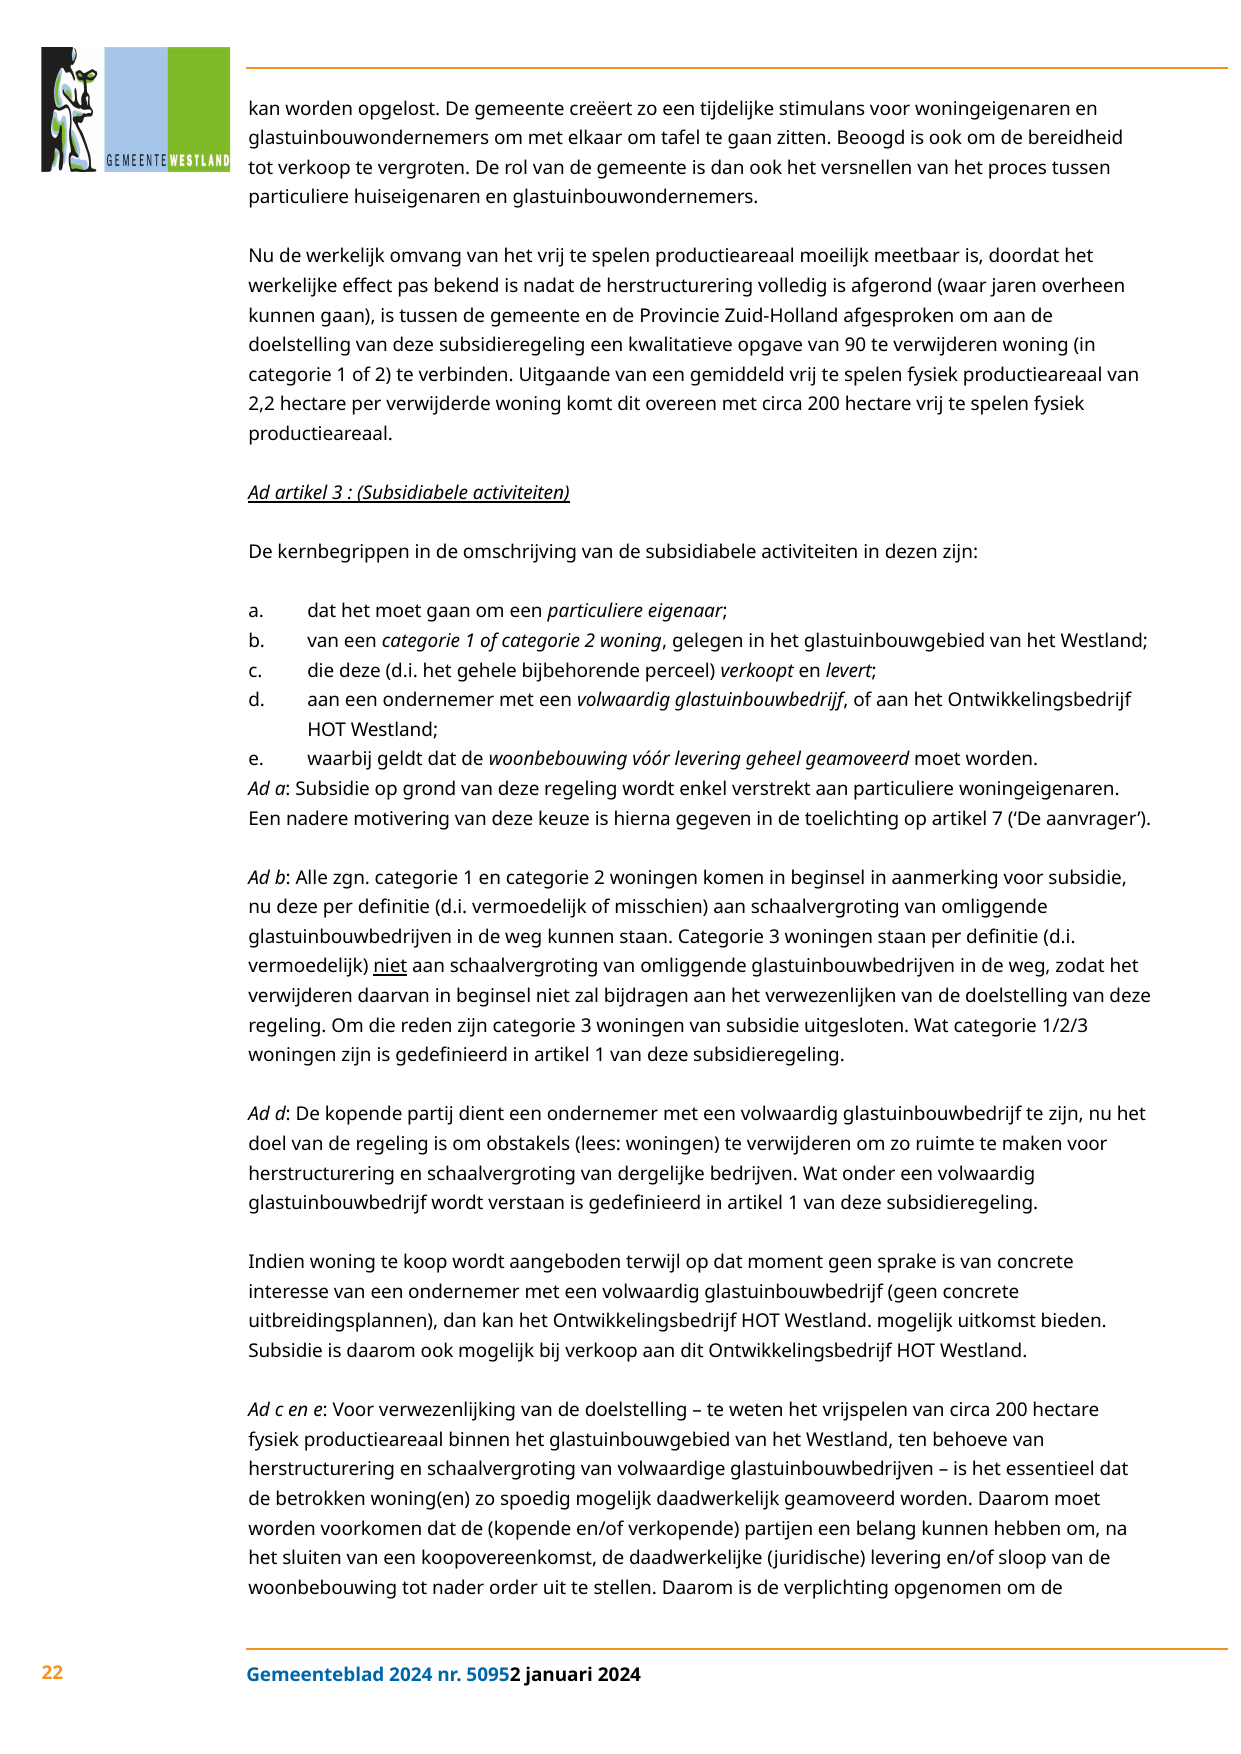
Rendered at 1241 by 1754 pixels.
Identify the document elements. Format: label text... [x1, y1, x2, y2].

text Ad a: Subsidie op grond van deze regeling wordt enkel verstrekt aan particuliere woningeigenaren. Een nadere motivering van deze keuze is hierna gegeven in de toelichting op artikel 7 (‘De aanvrager’). [248, 775, 1152, 831]
text Ad d: De kopende partij dient een ondernemer met een volwaardig glastuinbouwbedrijf te zijn, nu het doel van de regeling is om obstakels (lees: woningen) te verwijderen om zo ruimte te maken voor herstructurering en schaalvergroting van dergelijke bedrijven. Wat onder een volwaardig glastuinbouwbedrijf wordt verstaan is gedefinieerd in artikel 1 van deze subsidieregeling. [248, 1101, 1152, 1215]
list aan een ondernemer met een volwaardig glastuinbouwbedrijf, of aan het Ontwikkelingsbedrijf HOT Westland; [248, 686, 1152, 742]
list dat het moet gaan om een particuliere eigenaar; [248, 598, 1152, 623]
text Ad b: Alle zgn. categorie 1 en categorie 2 woningen komen in beginsel in aanmerking voor subsidie, nu deze per definitie (d.i. vermoedelijk of misschien) aan schaalvergroting van omliggende glastuinbouwbedrijven in de weg kunnen staan. Categorie 3 woningen staan per definitie (d.i. vermoedelijk) niet aan schaalvergroting van omliggende glastuinbouwbedrijven in de weg, zodat het verwijderen daarvan in beginsel niet zal bijdragen aan het verwezenlijken van de doelstelling van deze regeling. Om die reden zijn categorie 3 woningen van subsidie uitgesloten. Wat categorie 1/2/3 woningen zijn is gedefinieerd in artikel 1 van deze subsidieregeling. [248, 864, 1152, 1067]
list die deze (d.i. het gehele bijbehorende perceel) verkoopt en levert; [248, 657, 1152, 683]
text Ad artikel 3 : (Subsidiabele activiteiten) [248, 479, 1152, 505]
picture [41, 47, 231, 172]
text Nu de werkelijk omvang van het vrij te spelen productieareaal moeilijk meetbaar is, doordat het werkelijke effect pas bekend is nadat de herstructurering volledig is afgerond (waar jaren overheen kunnen gaan), is tussen de gemeente en de Provincie Zuid-Holland afgesproken om aan de doelstelling van deze subsidieregeling een kwalitatieve opgave van 90 te verwijderen woning (in categorie 1 of 2) te verbinden. Uitgaande van een gemiddeld vrij te spelen fysiek productieareaal van 2,2 hectare per verwijderde woning komt dit overeen met circa 200 hectare vrij te spelen fysiek productieareaal. [248, 243, 1152, 446]
text Indien woning te koop wordt aangeboden terwijl op dat moment geen sprake is van concrete interesse van een ondernemer met een volwaardig glastuinbouwbedrijf (geen concrete uitbreidingsplannen), dan kan het Ontwikkelingsbedrijf HOT Westland. mogelijk uitkomst bieden. Subsidie is daarom ook mogelijk bij verkoop aan dit Ontwikkelingsbedrijf HOT Westland. [248, 1248, 1152, 1363]
text Ad c en e: Voor verwezenlijking van de doelstelling – te weten het vrijspelen van circa 200 hectare fysiek productieareaal binnen het glastuinbouwgebied van het Westland, ten behoeve van herstructurering en schaalvergroting van volwaardige glastuinbouwbedrijven – is het essentieel dat de betrokken woning(en) zo spoedig mogelijk daadwerkelijk geamoveerd worden. Daarom moet worden voorkomen dat de (kopende en/of verkopende) partijen een belang kunnen hebben om, na het sluiten van een koopovereenkomst, de daadwerkelijke (juridische) levering en/of sloop van de woonbebouwing tot nader order uit te stellen. Daarom is de verplichting opgenomen om de [248, 1396, 1152, 1600]
list waarbij geldt dat de woonbebouwing vóór levering geheel geamoveerd moet worden. [248, 746, 1152, 771]
text De kernbegrippen in de omschrijving van de subsidiabele activiteiten in dezen zijn: [248, 538, 1152, 564]
text kan worden opgelost. De gemeente creëert zo een tijdelijke stimulans voor woningeigenaren en glastuinbouwondernemers om met elkaar om tafel te gaan zitten. Beoogd is ook om de bereidheid tot verkoop te vergroten. De rol van de gemeente is dan ook het versnellen van het proces tussen particuliere huiseigenaren en glastuinbouwondernemers. [248, 95, 1152, 209]
list van een categorie 1 of categorie 2 woning, gelegen in het glastuinbouwgebied van het Westland; [248, 627, 1152, 653]
